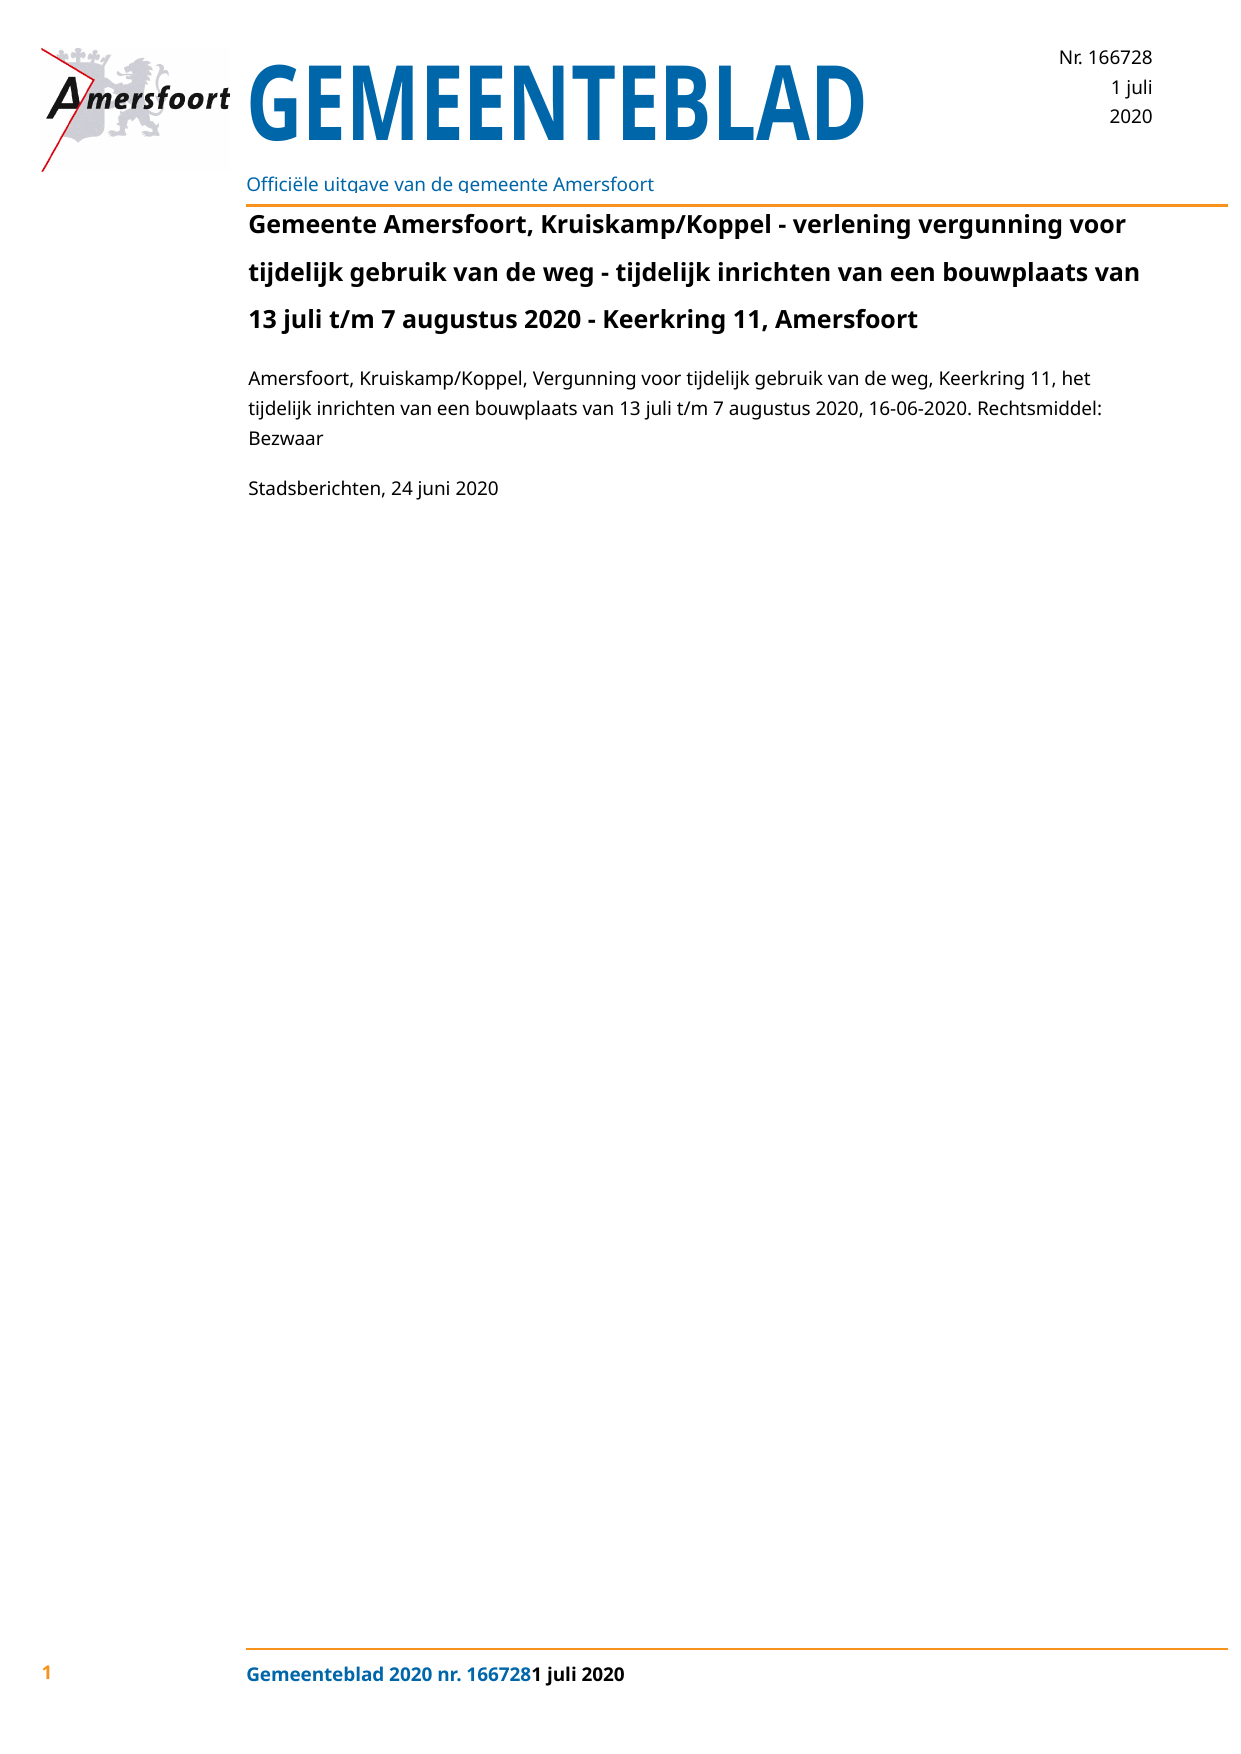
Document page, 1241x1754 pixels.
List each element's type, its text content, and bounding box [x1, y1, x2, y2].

text Amersfoort, Kruiskamp/Koppel, Vergunning voor tijdelijk gebruik van de weg, Keerkring 11, het tijdelijk inrichten van een bouwplaats van 13 juli t/m 7 augustus 2020, 16-06-2020. Rechtsmiddel: Bezwaar [248, 366, 1152, 450]
text Gemeente Amersfoort, Kruiskamp/Koppel - verlening vergunning voor tijdelijk gebruik van de weg - tijdelijk inrichten van een bouwplaats van 13 juli t/m 7 augustus 2020 - Keerkring 11, Amersfoort [248, 207, 1152, 336]
picture [41, 47, 231, 172]
text Stadsberichten, 24 juni 2020 [248, 475, 1152, 501]
